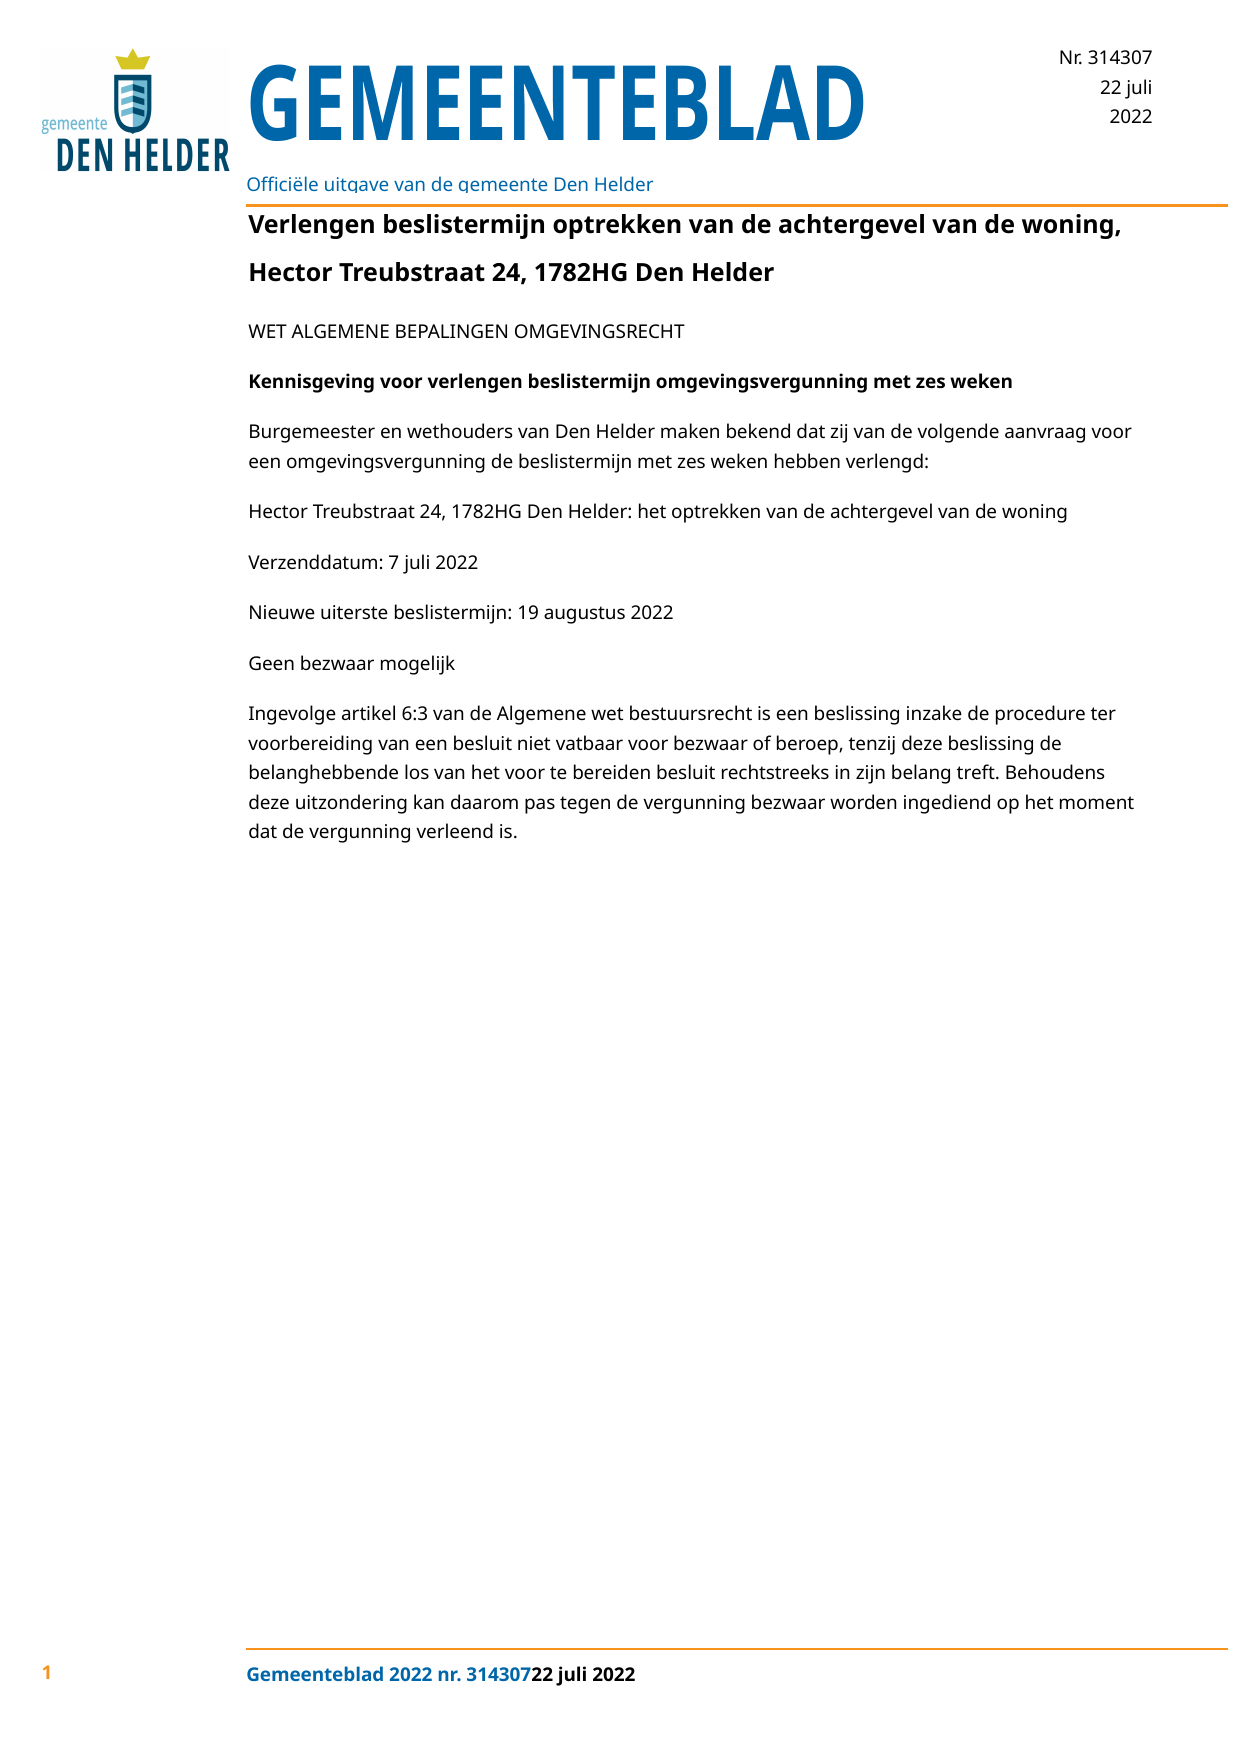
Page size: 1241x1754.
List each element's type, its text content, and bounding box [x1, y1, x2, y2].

text Ingevolge artikel 6:3 van de Algemene wet bestuursrecht is een beslissing inzake de procedure ter voorbereiding van een besluit niet vatbaar voor bezwaar of beroep, tenzij deze beslissing de belanghebbende los van het voor te bereiden besluit rechtstreeks in zijn belang treft. Behoudens deze uitzondering kan daarom pas tegen de vergunning bezwaar worden ingediend op het moment dat de vergunning verleend is. [248, 700, 1152, 844]
picture [41, 47, 231, 172]
text Verlengen beslistermijn optrekken van de achtergevel van de woning, Hector Treubstraat 24, 1782HG Den Helder [248, 207, 1152, 288]
text WET ALGEMENE BEPALINGEN OMGEVINGSRECHT [248, 318, 1152, 344]
text Geen bezwaar mogelijk [248, 650, 1152, 676]
picture [220, 160, 224, 172]
picture [63, 144, 68, 165]
text Burgemeester en wethouders van Den Helder maken bekend dat zij van de volgende aanvraag voor een omgevingsvergunning de beslistermijn met zes weken hebben verlengd: [248, 419, 1152, 474]
picture [100, 154, 106, 172]
text Nieuwe uiterste beslistermijn: 19 augustus 2022 [248, 599, 1152, 625]
text Kennisgeving voor verlengen beslistermijn omgevingsvergunning met zes weken [248, 368, 1152, 394]
text Hector Treubstraat 24, 1782HG Den Helder: het optrekken van de achtergevel van de woning [248, 499, 1152, 524]
text Verzenddatum: 7 juli 2022 [248, 549, 1152, 575]
picture [130, 157, 135, 172]
picture [182, 144, 187, 165]
